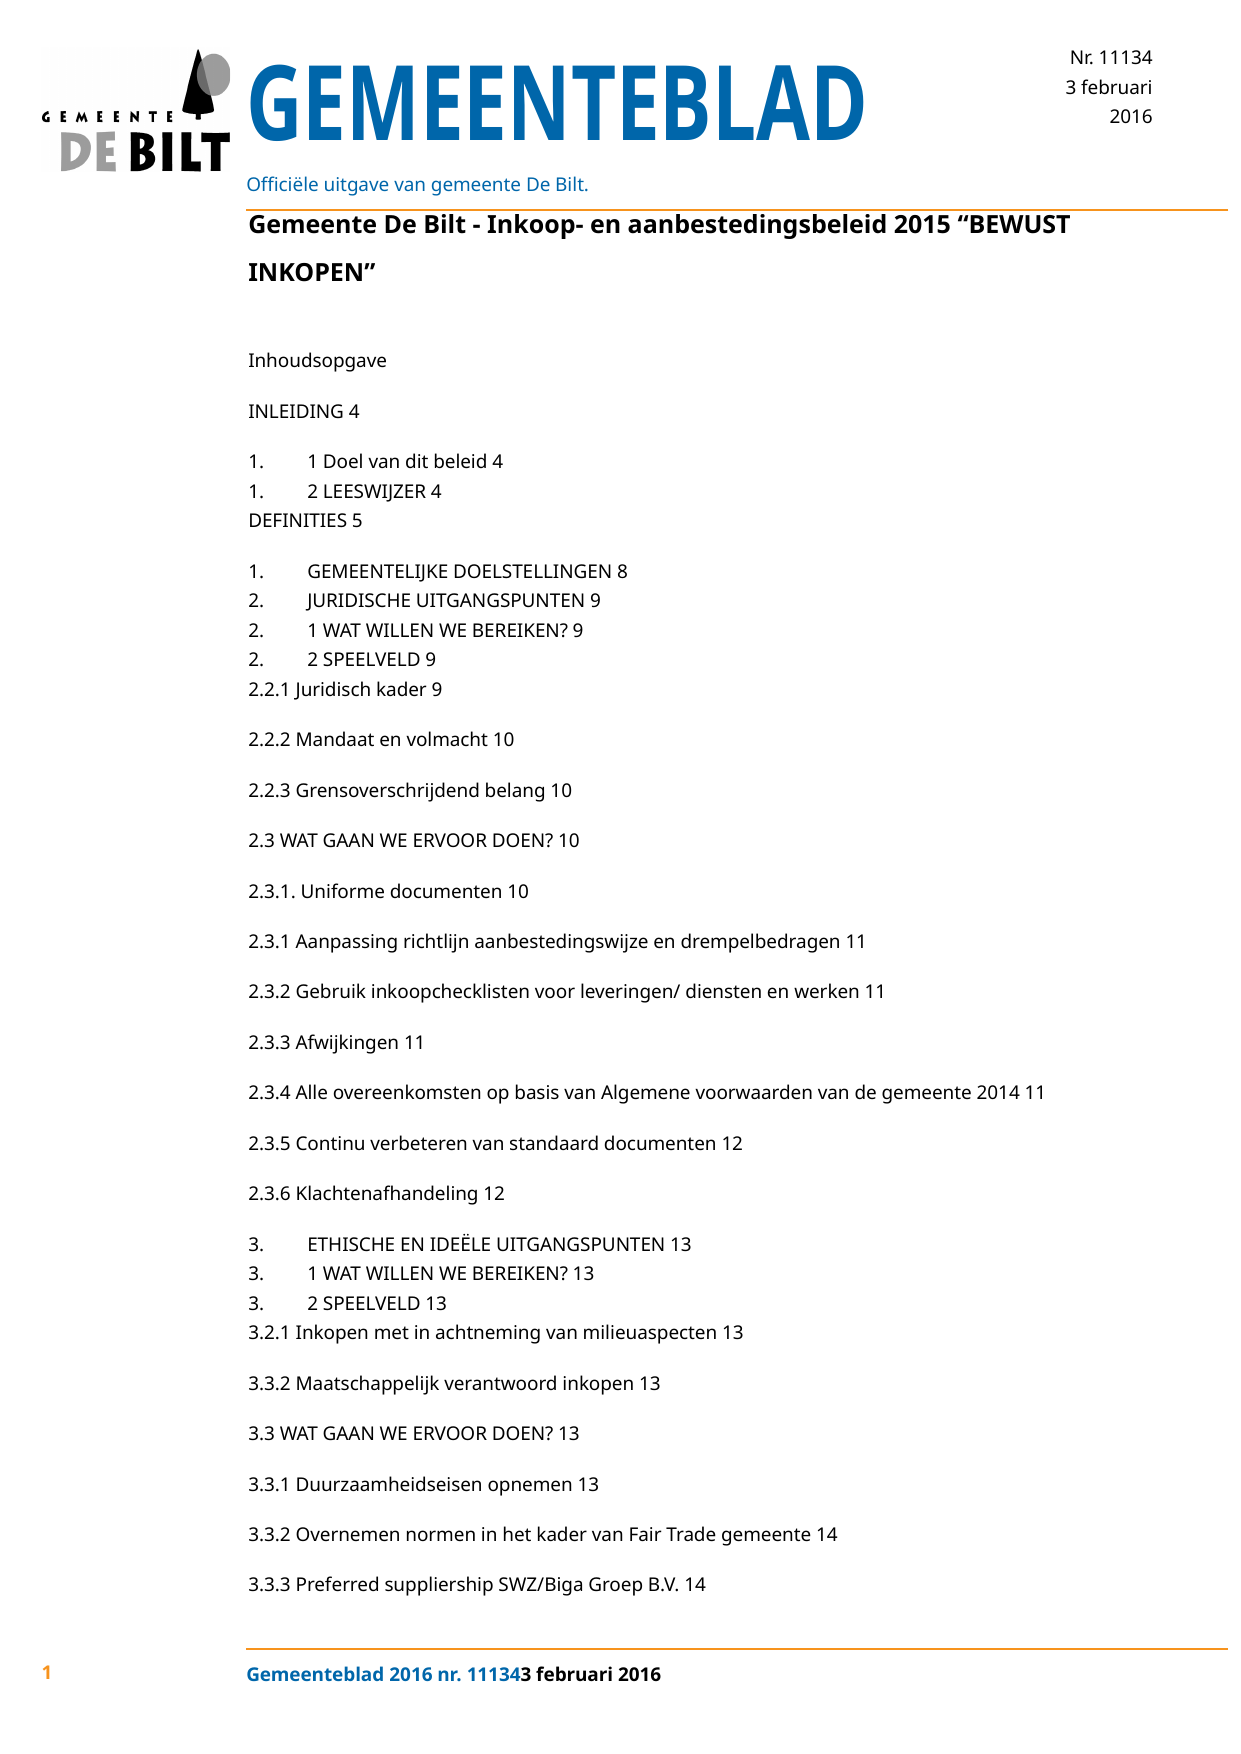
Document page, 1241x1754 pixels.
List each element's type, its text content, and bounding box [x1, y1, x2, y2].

text 3.3.1 Duurzaamheidseisen opnemen 13 [248, 1471, 1152, 1497]
text 2.3.6 Klachtenafhandeling 12 [248, 1180, 1152, 1206]
text 3.3.2 Overnemen normen in het kader van Fair Trade gemeente 14 [248, 1521, 1152, 1547]
text 3.2.1 Inkopen met in achtneming van milieuaspecten 13 [248, 1319, 1152, 1345]
text 3.3.2 Maatschappelijk verantwoord inkopen 13 [248, 1370, 1152, 1396]
text 2.3.2 Gebruik inkoopchecklisten voor leveringen/ diensten en werken 11 [248, 979, 1152, 1004]
list 2 LEESWIJZER 4 [248, 478, 1152, 504]
list 2 SPEELVELD 13 [248, 1290, 1152, 1316]
text 2.2.3 Grensoverschrijdend belang 10 [248, 777, 1152, 803]
text DEFINITIES 5 [248, 507, 1152, 533]
picture [41, 47, 231, 172]
text 2.3.3 Afwijkingen 11 [248, 1029, 1152, 1055]
list 1 WAT WILLEN WE BEREIKEN? 9 [248, 617, 1152, 643]
text 2.3 WAT GAAN WE ERVOOR DOEN? 10 [248, 827, 1152, 853]
list 1 Doel van dit beleid 4 [248, 448, 1152, 474]
list GEMEENTELIJKE DOELSTELLINGEN 8 [248, 558, 1152, 584]
list 2 SPEELVELD 9 [248, 647, 1152, 672]
list JURIDISCHE UITGANGSPUNTEN 9 [248, 587, 1152, 613]
text 2.3.5 Continu verbeteren van standaard documenten 12 [248, 1130, 1152, 1156]
text 3.3.3 Preferred suppliership SWZ/Biga Groep B.V. 14 [248, 1572, 1152, 1597]
text Inhoudsopgave [248, 347, 1152, 373]
list ETHISCHE EN IDEËLE UITGANGSPUNTEN 13 [248, 1231, 1152, 1257]
text INLEIDING 4 [248, 398, 1152, 424]
text 2.3.1 Aanpassing richtlijn aanbestedingswijze en drempelbedragen 11 [248, 928, 1152, 954]
text 2.2.2 Mandaat en volmacht 10 [248, 727, 1152, 752]
list 1 WAT WILLEN WE BEREIKEN? 13 [248, 1260, 1152, 1286]
text 2.3.1. Uniforme documenten 10 [248, 878, 1152, 904]
text 3.3 WAT GAAN WE ERVOOR DOEN? 13 [248, 1420, 1152, 1446]
text Gemeente De Bilt - Inkoop- en aanbestedingsbeleid 2015 “BEWUST INKOPEN” [248, 211, 1152, 288]
text 2.2.1 Juridisch kader 9 [248, 676, 1152, 702]
text 2.3.4 Alle overeenkomsten op basis van Algemene voorwaarden van de gemeente 2014 11 [248, 1079, 1152, 1105]
